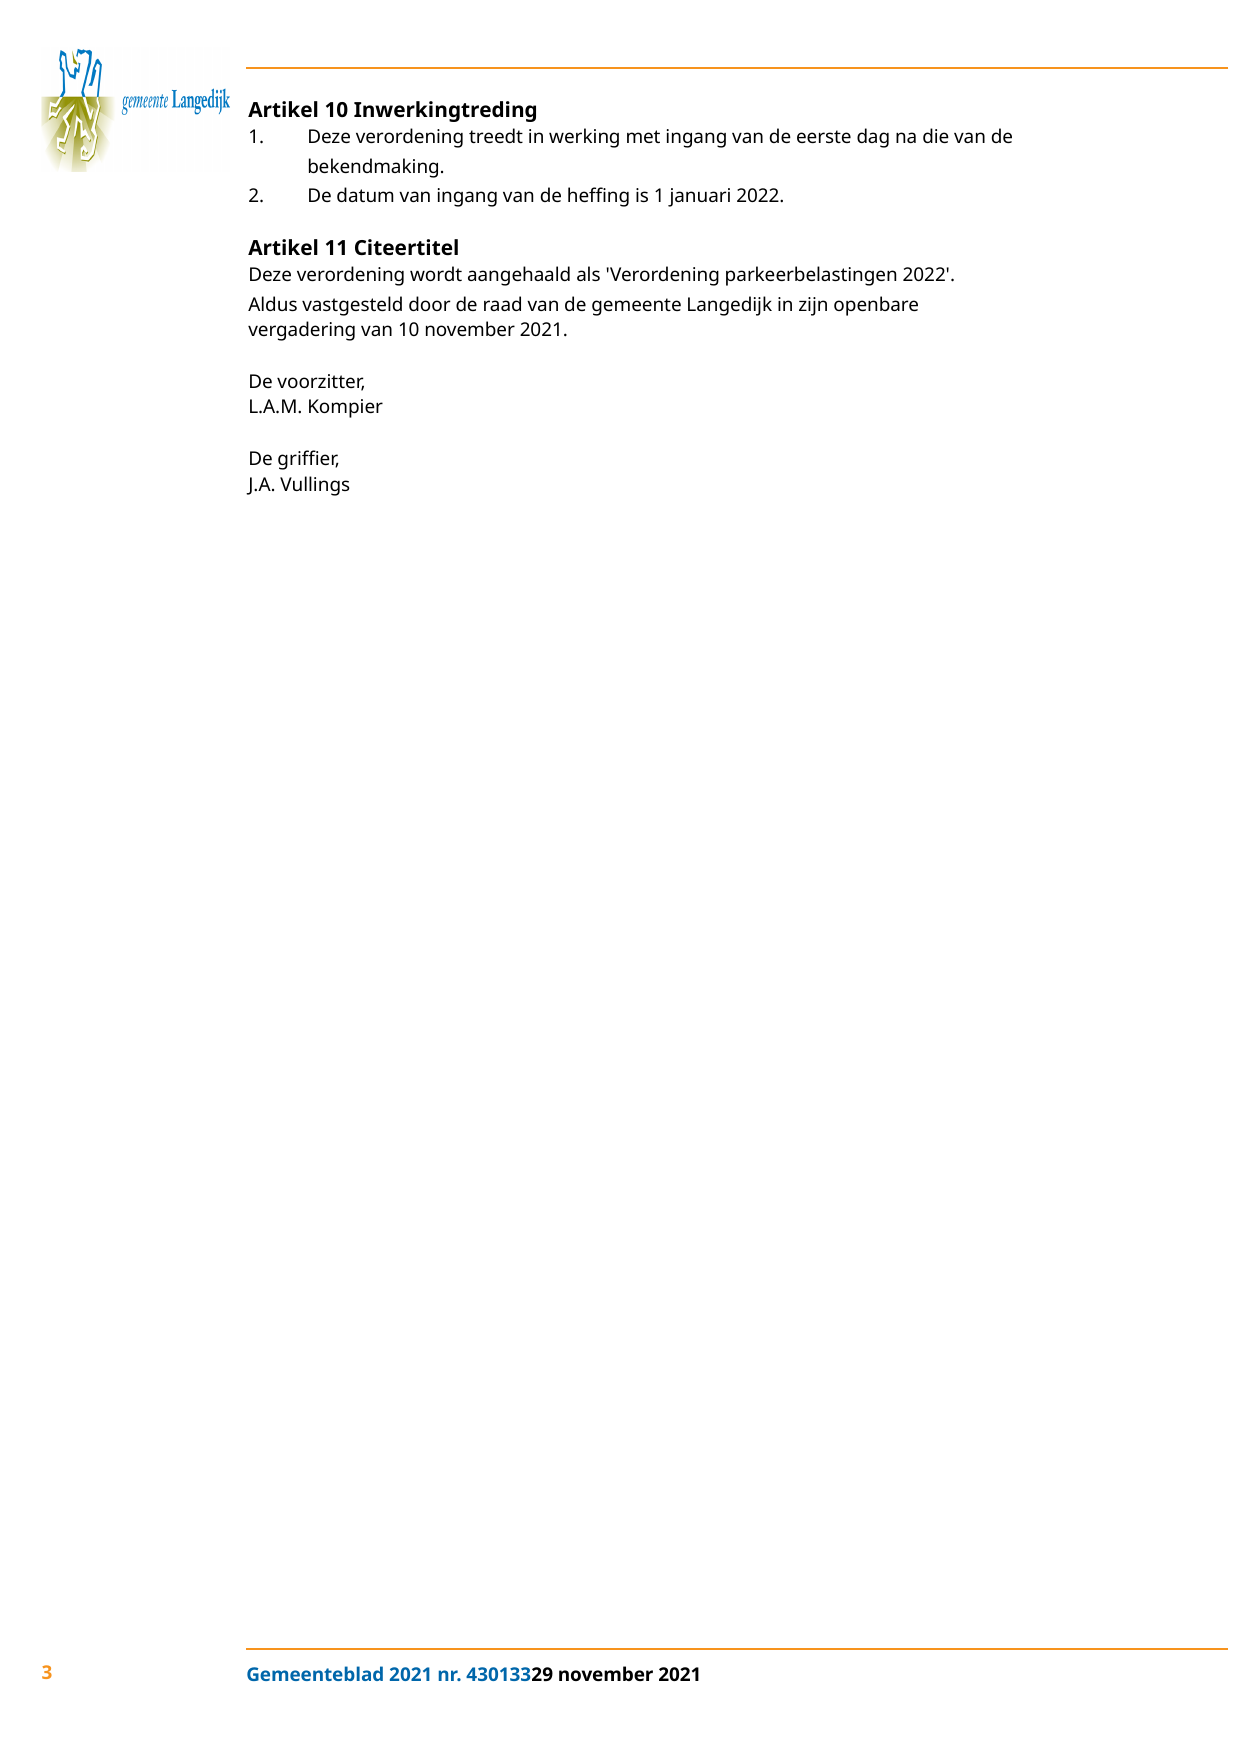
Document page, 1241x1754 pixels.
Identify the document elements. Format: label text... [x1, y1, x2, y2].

list Deze verordening treedt in werking met ingang van de eerste dag na die van de bekendmaking. [248, 123, 1152, 178]
text vergadering van 10 november 2021. [248, 317, 1152, 342]
list De datum van ingang van de heffing is 1 januari 2022. [248, 182, 1152, 208]
text L.A.M. Kompier [248, 394, 1152, 419]
text Aldus vastgesteld door de raad van de gemeente Langedijk in zijn openbare [248, 291, 1152, 317]
text De griffier, [248, 445, 1152, 471]
text Artikel 11 Citeertitel [248, 233, 1152, 261]
text Artikel 10 Inwerkingtreding [248, 95, 1152, 123]
text Deze verordening wordt aangehaald als 'Verordening parkeerbelastingen 2022'. [248, 261, 1152, 287]
text J.A. Vullings [248, 471, 1152, 497]
picture [41, 47, 231, 172]
text De voorzitter, [248, 368, 1152, 394]
